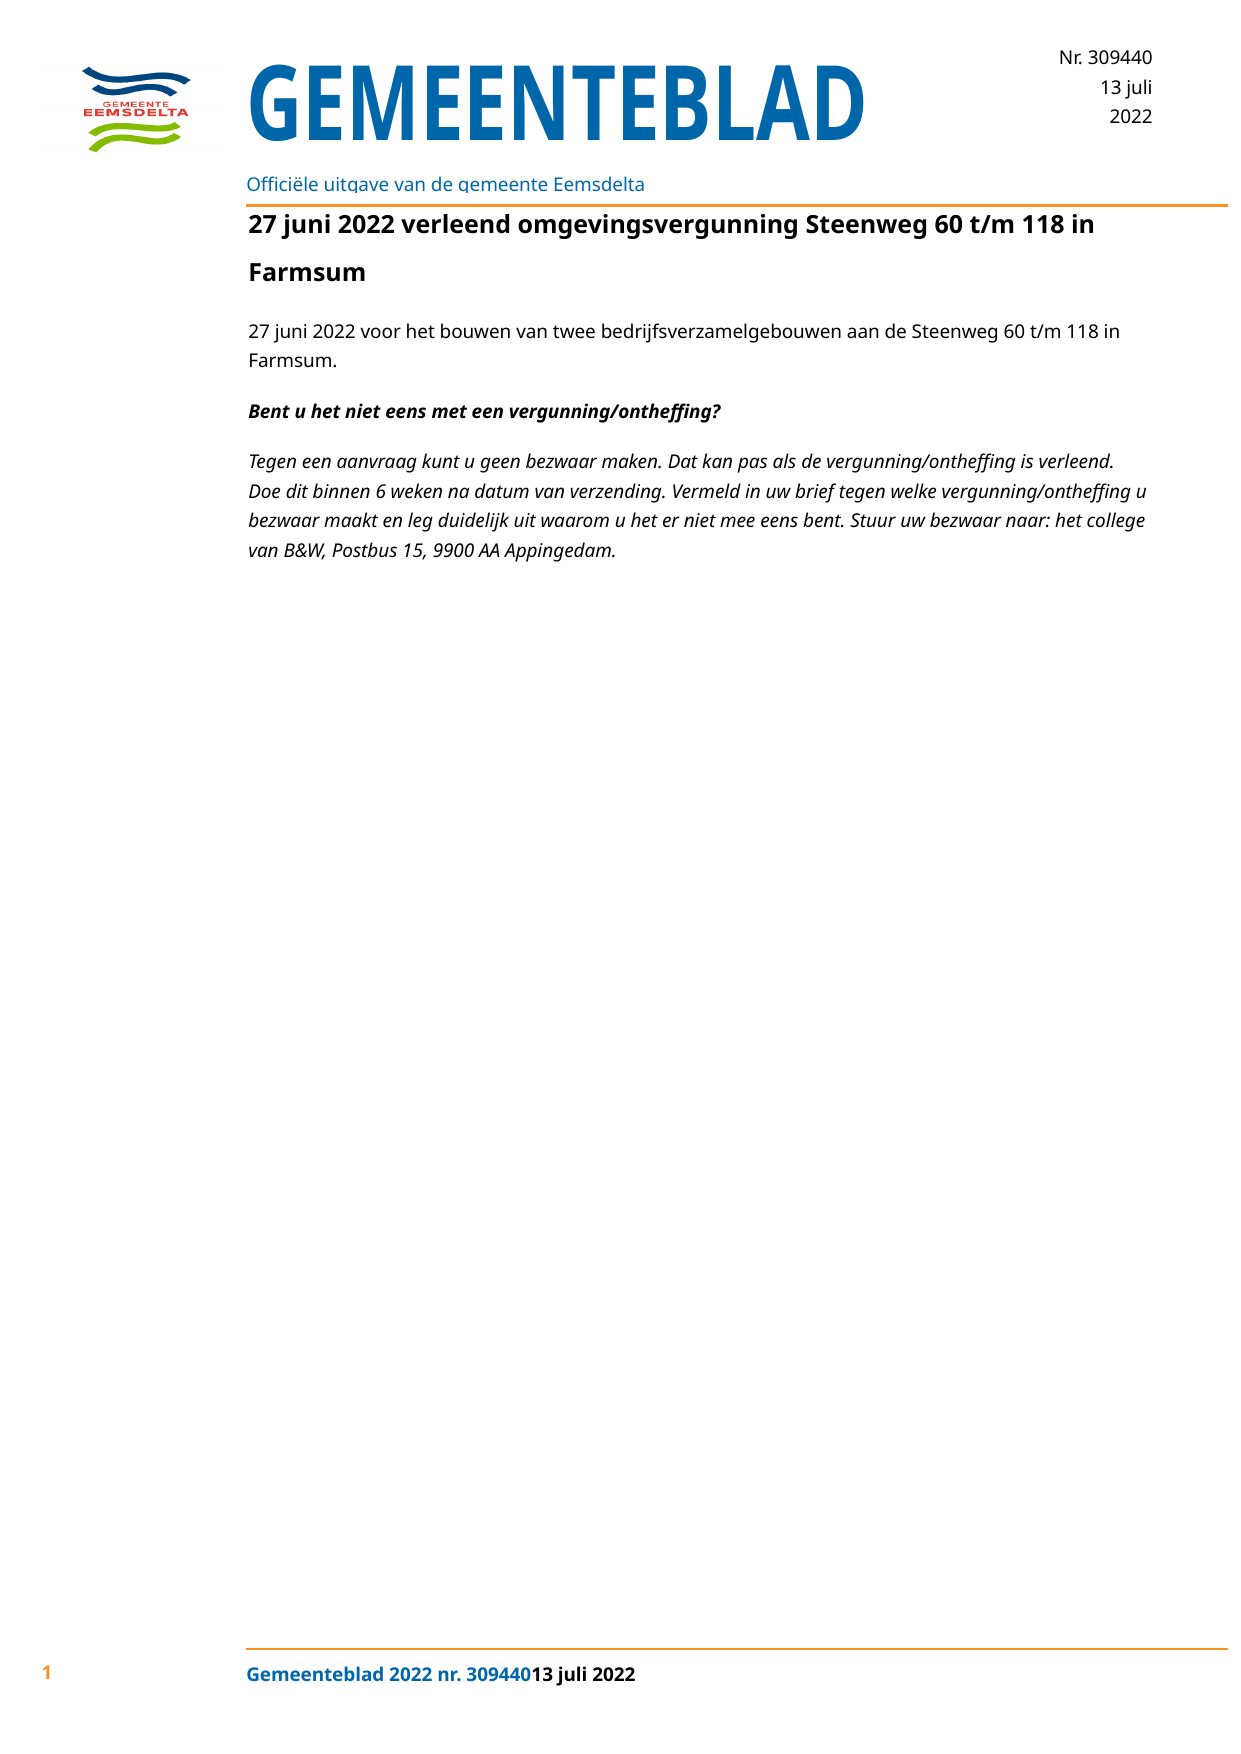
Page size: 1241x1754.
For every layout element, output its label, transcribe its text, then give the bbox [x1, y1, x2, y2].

text Tegen een aanvraag kunt u geen bezwaar maken. Dat kan pas als de vergunning/ontheffing is verleend. Doe dit binnen 6 weken na datum van verzending. Vermeld in uw brief tegen welke vergunning/ontheffing u bezwaar maakt en leg duidelijk uit waarom u het er niet mee eens bent. Stuur uw bezwaar naar: het college van B&W, Postbus 15, 9900 AA Appingedam. [248, 448, 1152, 563]
picture [41, 47, 231, 172]
text Bent u het niet eens met een vergunning/ontheffing? [248, 398, 1152, 424]
text 27 juni 2022 verleend omgevingsvergunning Steenweg 60 t/m 118 in Farmsum [248, 207, 1152, 288]
text 27 juni 2022 voor het bouwen van twee bedrijfsverzamelgebouwen aan de Steenweg 60 t/m 118 in Farmsum. [248, 318, 1152, 373]
